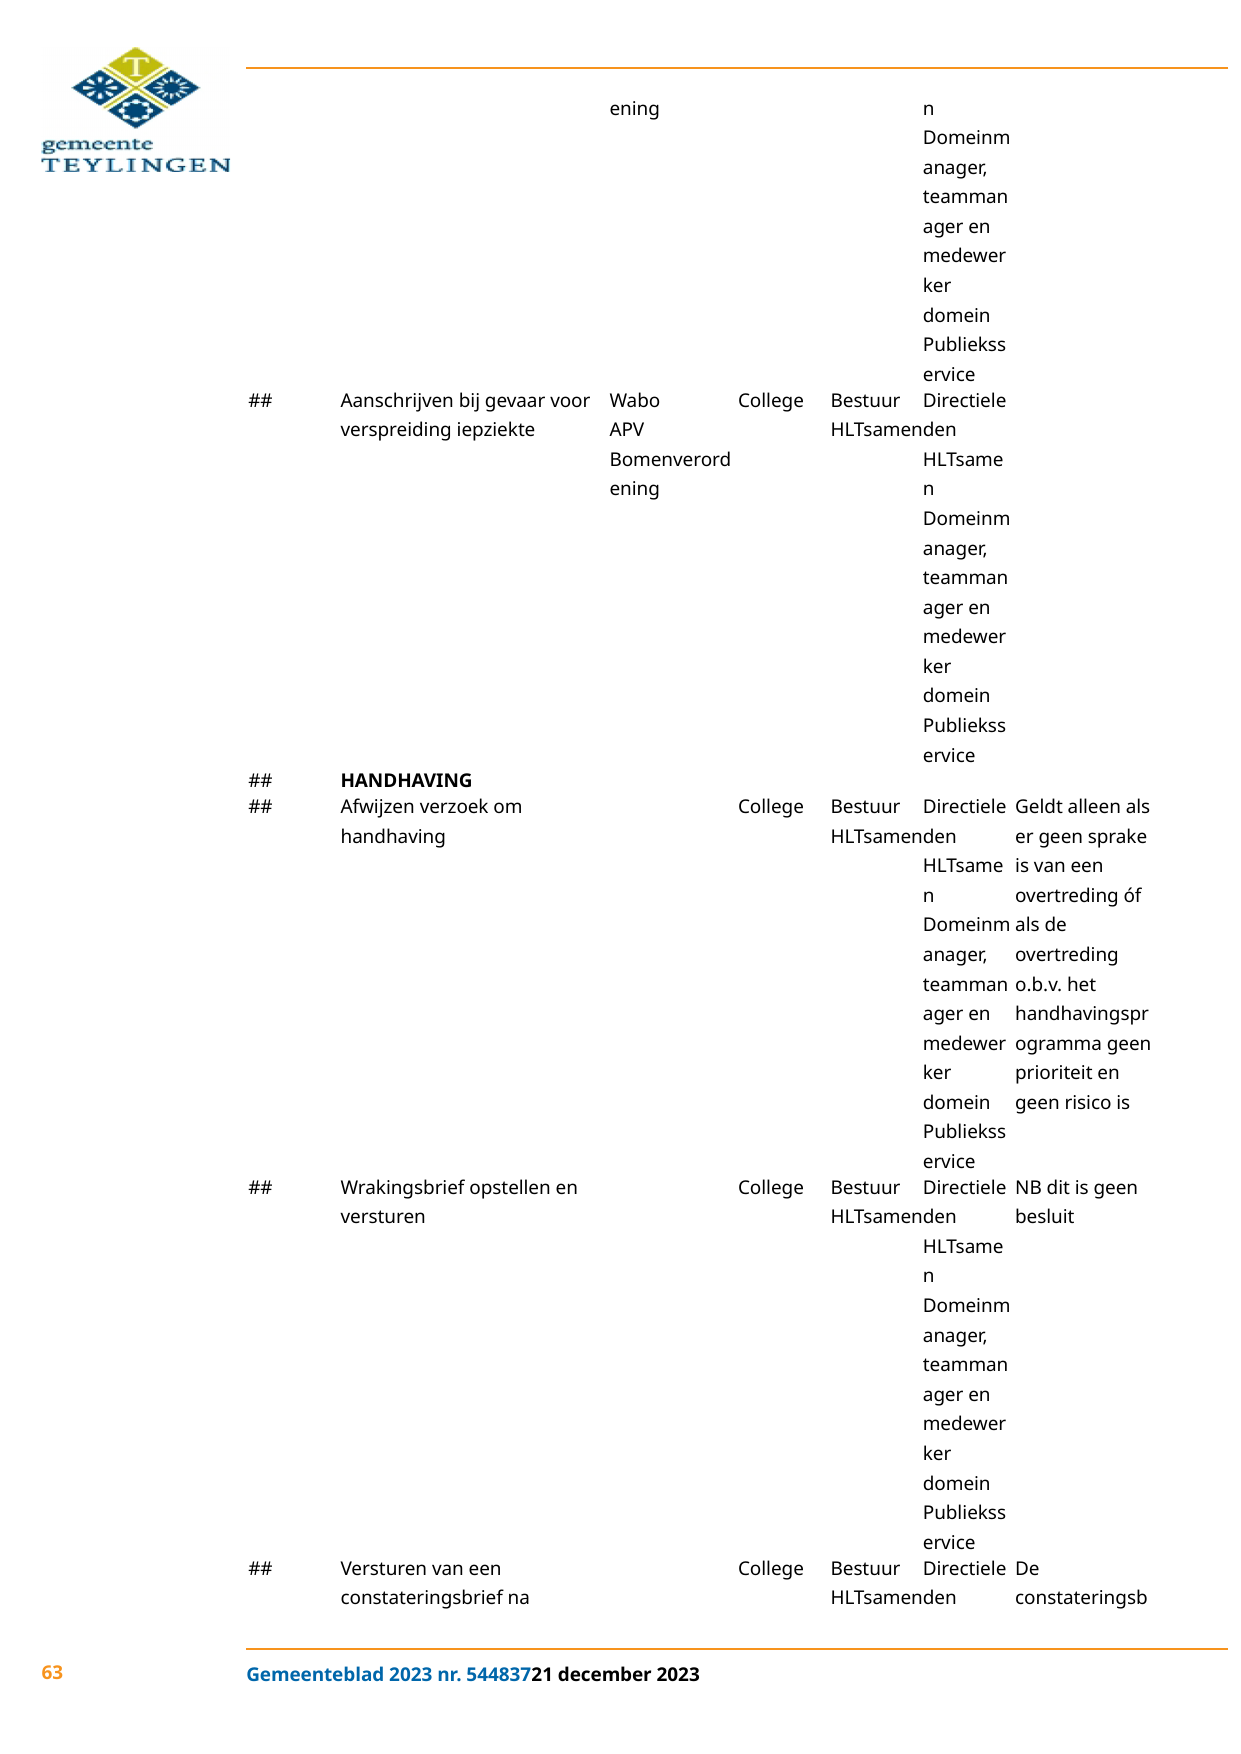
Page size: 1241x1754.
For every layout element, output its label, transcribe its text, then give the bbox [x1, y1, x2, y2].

table_cell [1015, 95, 1152, 387]
table_cell ## [248, 387, 340, 767]
table_cell Directieleden [923, 1555, 1015, 1610]
table_cell [609, 793, 738, 1174]
table_cell ening [609, 95, 738, 387]
table_cell [609, 768, 738, 793]
table_cell Bestuur HLTsamen [830, 387, 923, 767]
table_cell Versturen van een constateringsbrief na [340, 1555, 609, 1610]
table_cell ## [248, 1174, 340, 1555]
table_cell NB dit is geen besluit [1015, 1174, 1152, 1555]
table_cell Bestuur HLTsamen [830, 1555, 923, 1610]
table_cell [923, 768, 1015, 793]
table_cell Directieleden HLTsamen Domeinmanager, teammanager en medewerker domein Publieksservice [923, 387, 1015, 767]
table_cell ## [248, 768, 340, 793]
table_cell [738, 768, 830, 793]
table_cell [830, 768, 923, 793]
table_cell Directieleden HLTsamen Domeinmanager, teammanager en medewerker domein Publieksservice [923, 793, 1015, 1174]
table_cell College [738, 1555, 830, 1610]
table_cell Bestuur HLTsamen [830, 793, 923, 1174]
table_cell n Domeinmanager, teammanager en medewerker domein Publieksservice [923, 95, 1015, 387]
table_cell Geldt alleen als er geen sprake is van een overtreding óf als de overtreding o.b.v. het handhavingsprogramma geen prioriteit en geen risico is [1015, 793, 1152, 1174]
table_cell [609, 1174, 738, 1555]
table_cell Aanschrijven bij gevaar voor verspreiding iepziekte [340, 387, 609, 767]
table_cell Bestuur HLTsamen [830, 1174, 923, 1555]
table_cell College [738, 1174, 830, 1555]
table_cell De constateringsb [1015, 1555, 1152, 1610]
table_cell HANDHAVING [340, 768, 609, 793]
table_cell ## [248, 1555, 340, 1610]
table_cell College [738, 793, 830, 1174]
table_cell Directieleden HLTsamen Domeinmanager, teammanager en medewerker domein Publieksservice [923, 1174, 1015, 1555]
table_cell [248, 95, 340, 387]
picture [41, 47, 231, 172]
table_cell [1015, 768, 1152, 793]
table_cell ## [248, 793, 340, 1174]
table_cell [340, 95, 609, 387]
table_cell Afwijzen verzoek om handhaving [340, 793, 609, 1174]
table_cell Wrakingsbrief opstellen en versturen [340, 1174, 609, 1555]
table_cell Wabo APV Bomenverordening [609, 387, 738, 767]
table_cell [609, 1555, 738, 1610]
table_cell [738, 95, 830, 387]
table_cell College [738, 387, 830, 767]
table_cell [830, 95, 923, 387]
table_cell [1015, 387, 1152, 767]
